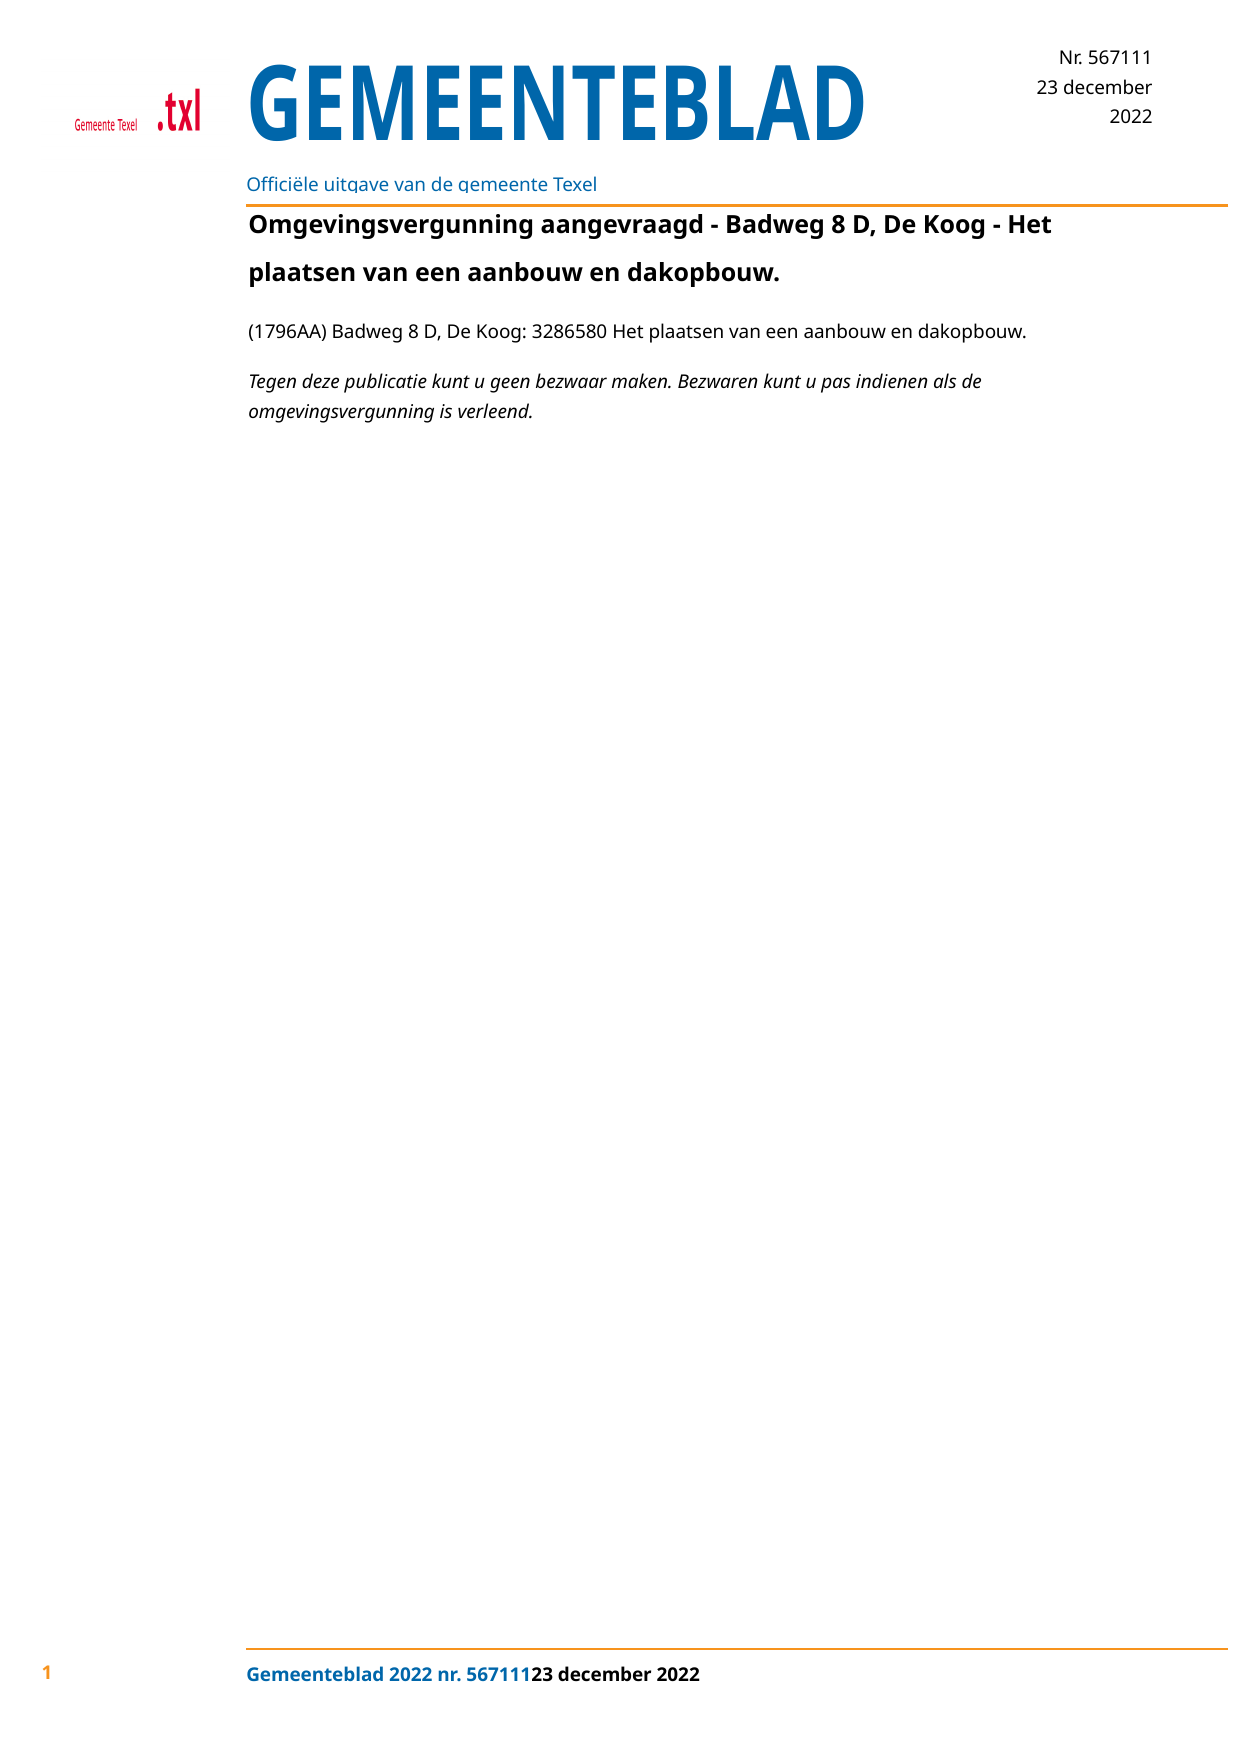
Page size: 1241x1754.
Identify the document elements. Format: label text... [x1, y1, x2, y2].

text Omgevingsvergunning aangevraagd - Badweg 8 D, De Koog - Het plaatsen van een aanbouw en dakopbouw. [248, 207, 1152, 288]
text Tegen deze publicatie kunt u geen bezwaar maken. Bezwaren kunt u pas indienen als de omgevingsvergunning is verleend. [248, 368, 1152, 424]
text (1796AA) Badweg 8 D, De Koog: 3286580 Het plaatsen van een aanbouw en dakopbouw. [248, 318, 1152, 344]
picture [41, 47, 231, 172]
